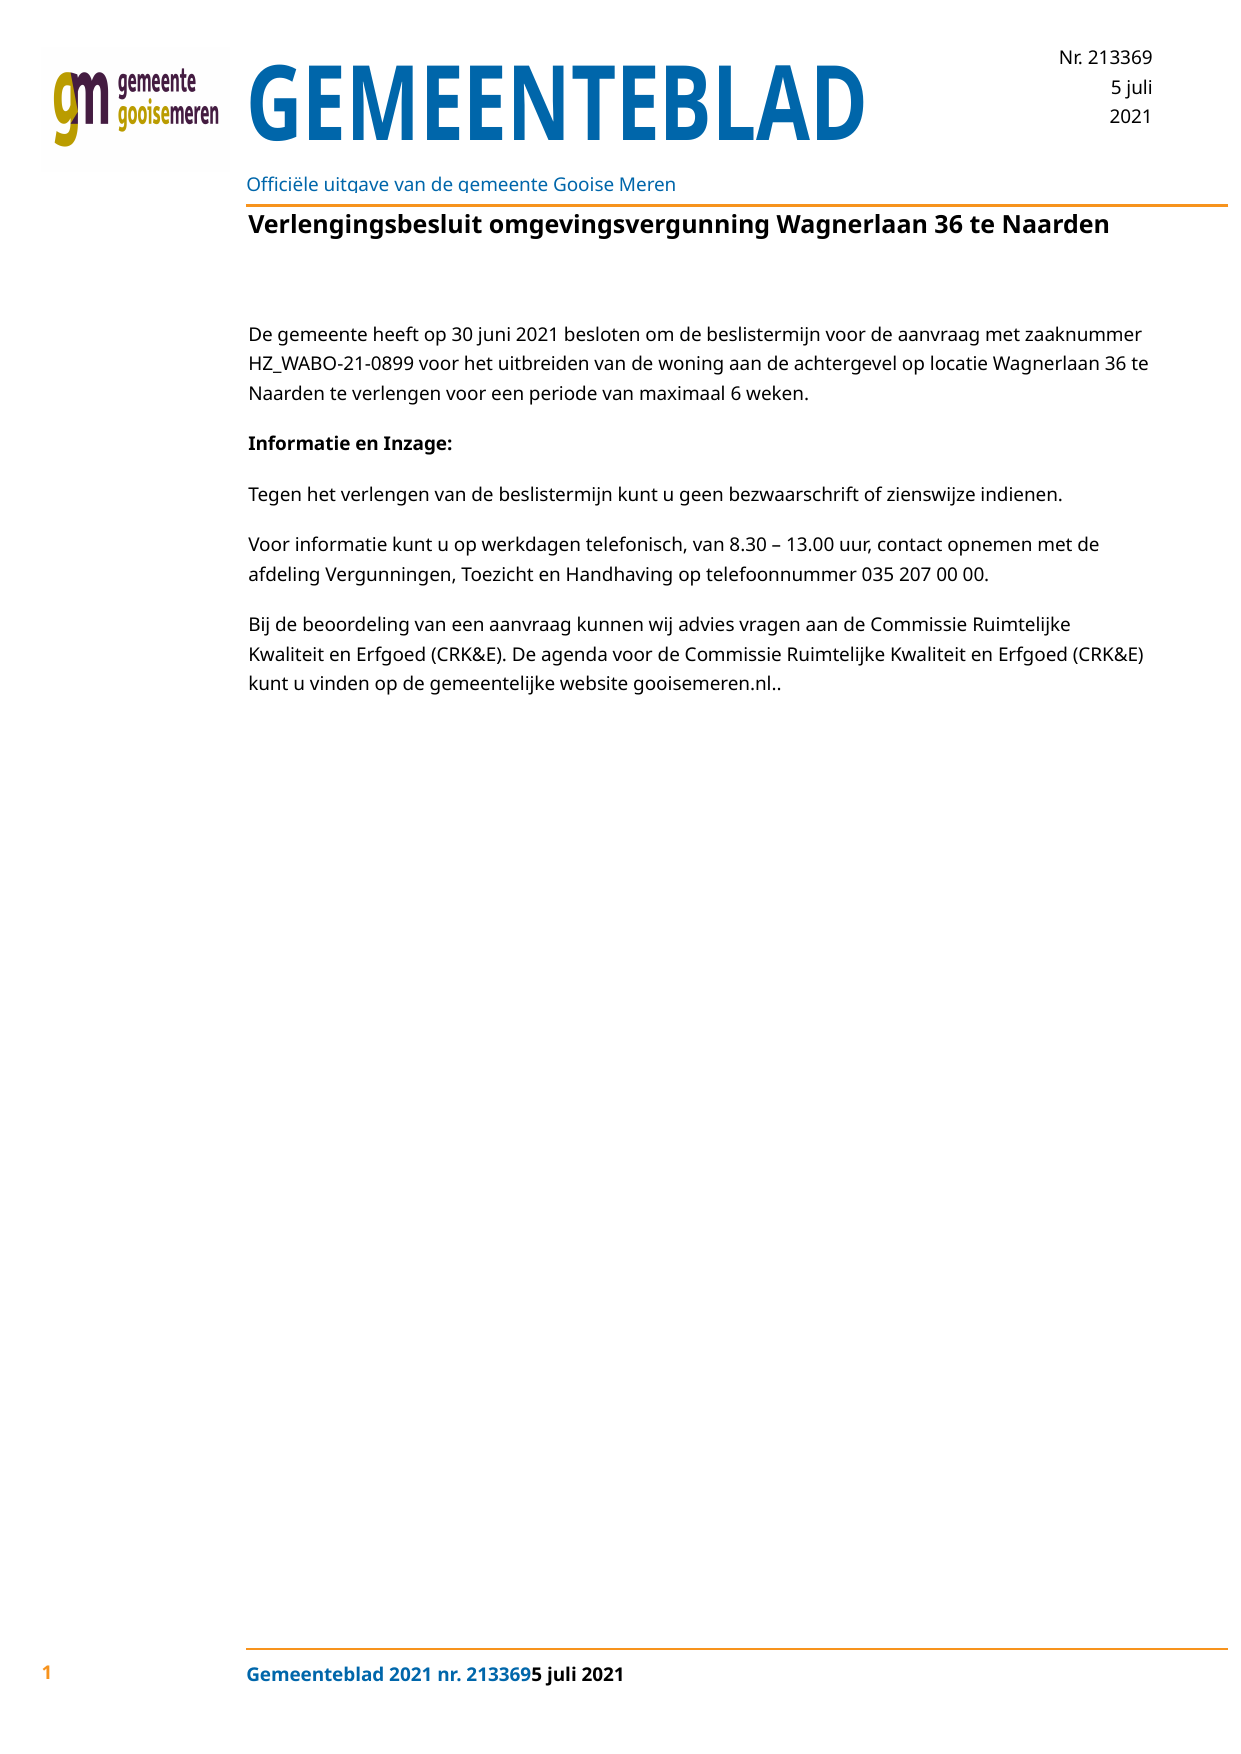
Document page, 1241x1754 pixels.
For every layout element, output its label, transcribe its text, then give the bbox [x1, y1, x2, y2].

text Voor informatie kunt u op werkdagen telefonisch, van 8.30 – 13.00 uur, contact opnemen met de afdeling Vergunningen, Toezicht en Handhaving op telefoonnummer 035 207 00 00. [248, 531, 1152, 586]
picture [41, 47, 231, 172]
text Bij de beoordeling van een aanvraag kunnen wij advies vragen aan de Commissie Ruimtelijke Kwaliteit en Erfgoed (CRK&E). De agenda voor de Commissie Ruimtelijke Kwaliteit en Erfgoed (CRK&E) kunt u vinden op de gemeentelijke website gooisemeren.nl.. [248, 611, 1152, 696]
text Informatie en Inzage: [248, 430, 1152, 456]
text De gemeente heeft op 30 juni 2021 besloten om de beslistermijn voor de aanvraag met zaaknummer HZ_WABO-21-0899 voor het uitbreiden van de woning aan de achtergevel op locatie Wagnerlaan 36 te Naarden te verlengen voor een periode van maximaal 6 weken. [248, 321, 1152, 406]
text Verlengingsbesluit omgevingsvergunning Wagnerlaan 36 te Naarden [248, 207, 1152, 241]
text Tegen het verlengen van de beslistermijn kunt u geen bezwaarschrift of zienswijze indienen. [248, 481, 1152, 506]
